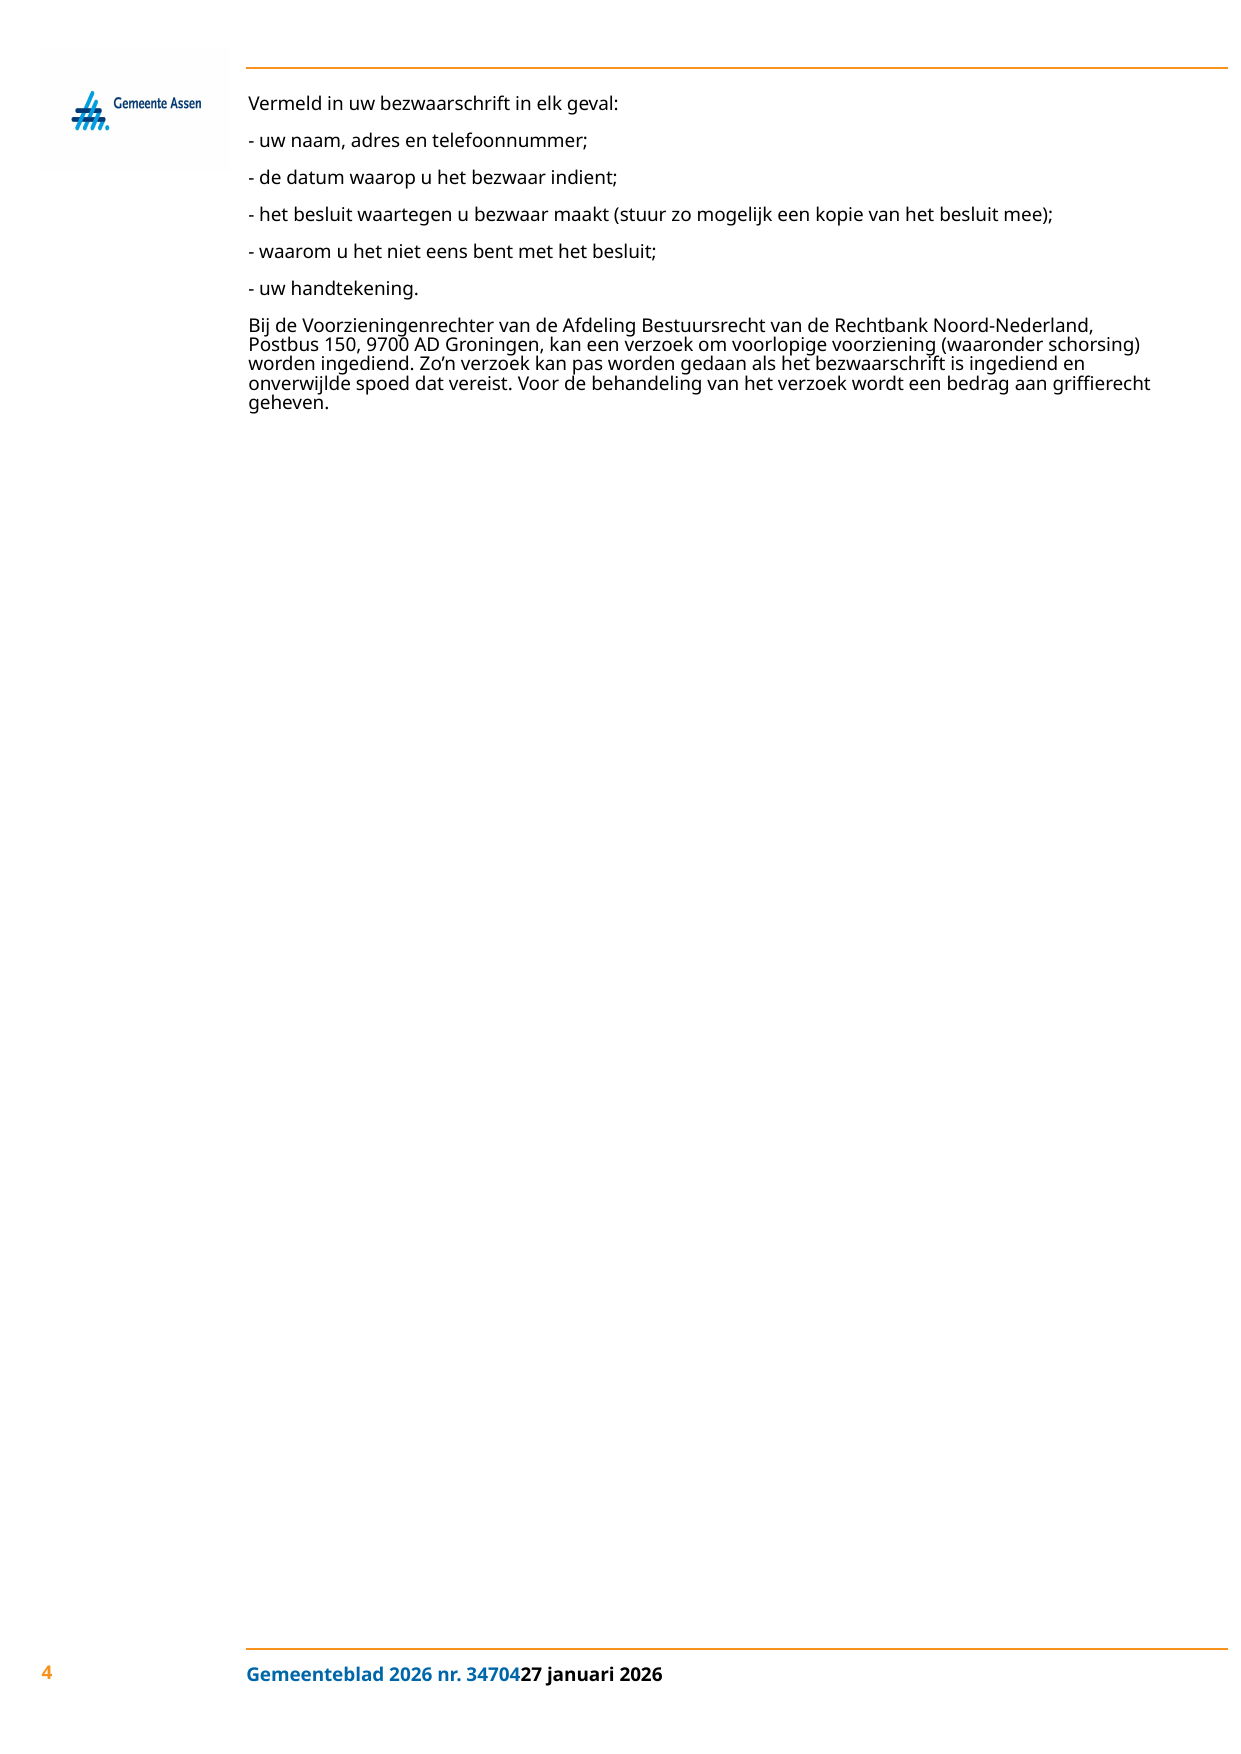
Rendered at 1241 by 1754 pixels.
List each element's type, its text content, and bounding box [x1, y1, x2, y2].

text - de datum waarop u het bezwaar indient; [248, 169, 1152, 188]
text Bij de Voorzieningenrechter van de Afdeling Bestuursrecht van de Rechtbank Noord-Nederland, Postbus 150, 9700 AD Groningen, kan een verzoek om voorlopige voorziening (waaronder schorsing) worden ingediend. Zo’n verzoek kan pas worden gedaan als het bezwaarschrift is ingediend en onverwijlde spoed dat vereist. Voor de behandeling van het verzoek wordt een bedrag aan griffierecht geheven. [248, 317, 1152, 413]
text - uw handtekening. [248, 280, 1152, 299]
text - uw naam, adres en telefoonnummer; [248, 132, 1152, 151]
text - het besluit waartegen u bezwaar maakt (stuur zo mogelijk een kopie van het besluit mee); [248, 206, 1152, 225]
text - waarom u het niet eens bent met het besluit; [248, 243, 1152, 262]
text Vermeld in uw bezwaarschrift in elk geval: [248, 95, 1152, 114]
picture [41, 47, 231, 172]
